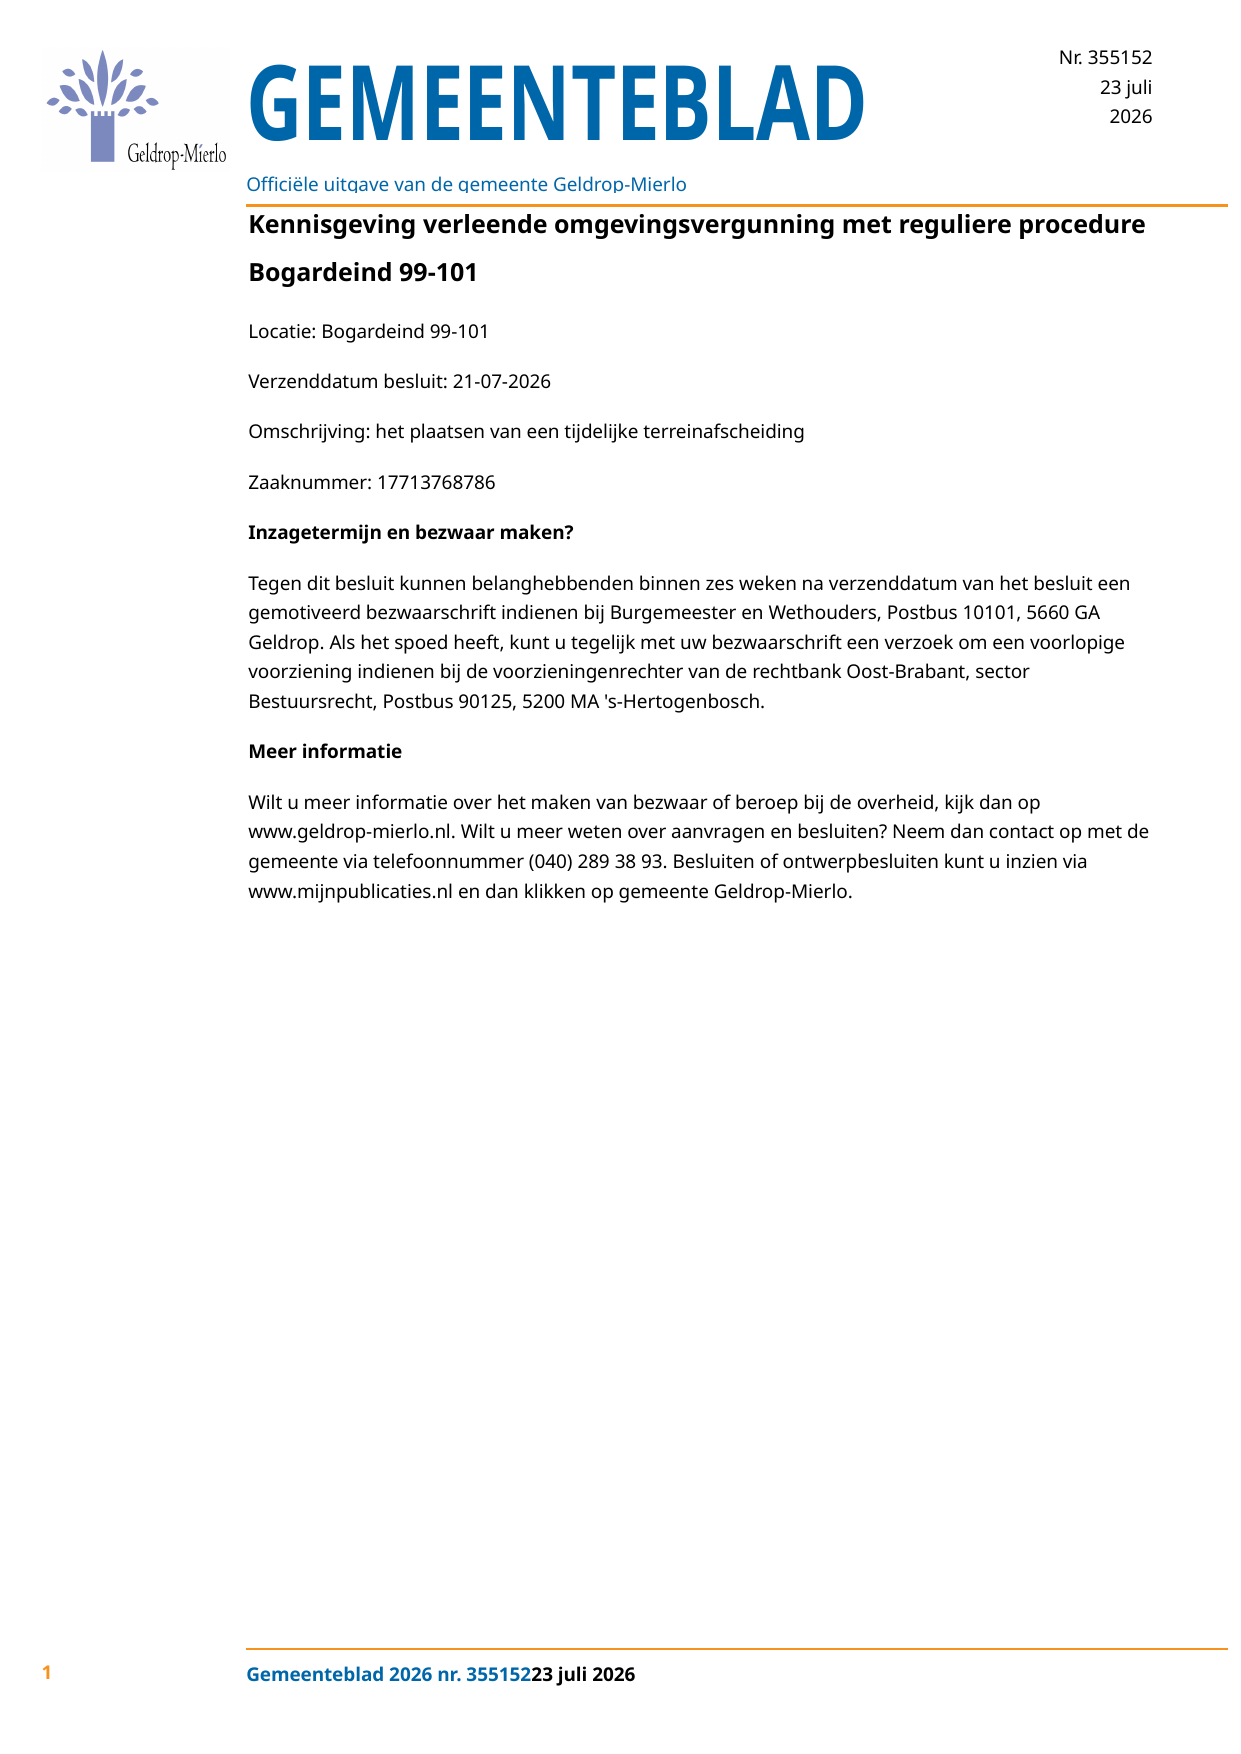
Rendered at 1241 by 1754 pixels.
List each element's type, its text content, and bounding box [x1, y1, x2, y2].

picture [41, 47, 231, 172]
text Inzagetermijn en bezwaar maken? [248, 519, 1152, 545]
text Locatie: Bogardeind 99-101 [248, 318, 1152, 344]
text Verzenddatum besluit: 21-07-2026 [248, 368, 1152, 394]
text Tegen dit besluit kunnen belanghebbenden binnen zes weken na verzenddatum van het besluit een gemotiveerd bezwaarschrift indienen bij Burgemeester en Wethouders, Postbus 10101, 5660 GA Geldrop. Als het spoed heeft, kunt u tegelijk met uw bezwaarschrift een verzoek om een voorlopige voorziening indienen bij de voorzieningenrechter van de rechtbank Oost-Brabant, sector Bestuursrecht, Postbus 90125, 5200 MA 's-Hertogenbosch. [248, 570, 1152, 714]
text Zaaknummer: 17713768786 [248, 469, 1152, 495]
text Wilt u meer informatie over het maken van bezwaar of beroep bij de overheid, kijk dan op www.geldrop-mierlo.nl. Wilt u meer weten over aanvragen en besluiten? Neem dan contact op met de gemeente via telefoonnummer (040) 289 38 93. Besluiten of ontwerpbesluiten kunt u inzien via www.mijnpublicaties.nl en dan klikken op gemeente Geldrop-Mierlo. [248, 789, 1152, 904]
text Omschrijving: het plaatsen van een tijdelijke terreinafscheiding [248, 419, 1152, 444]
text Kennisgeving verleende omgevingsvergunning met reguliere procedure Bogardeind 99-101 [248, 207, 1152, 288]
text Meer informatie [248, 739, 1152, 764]
